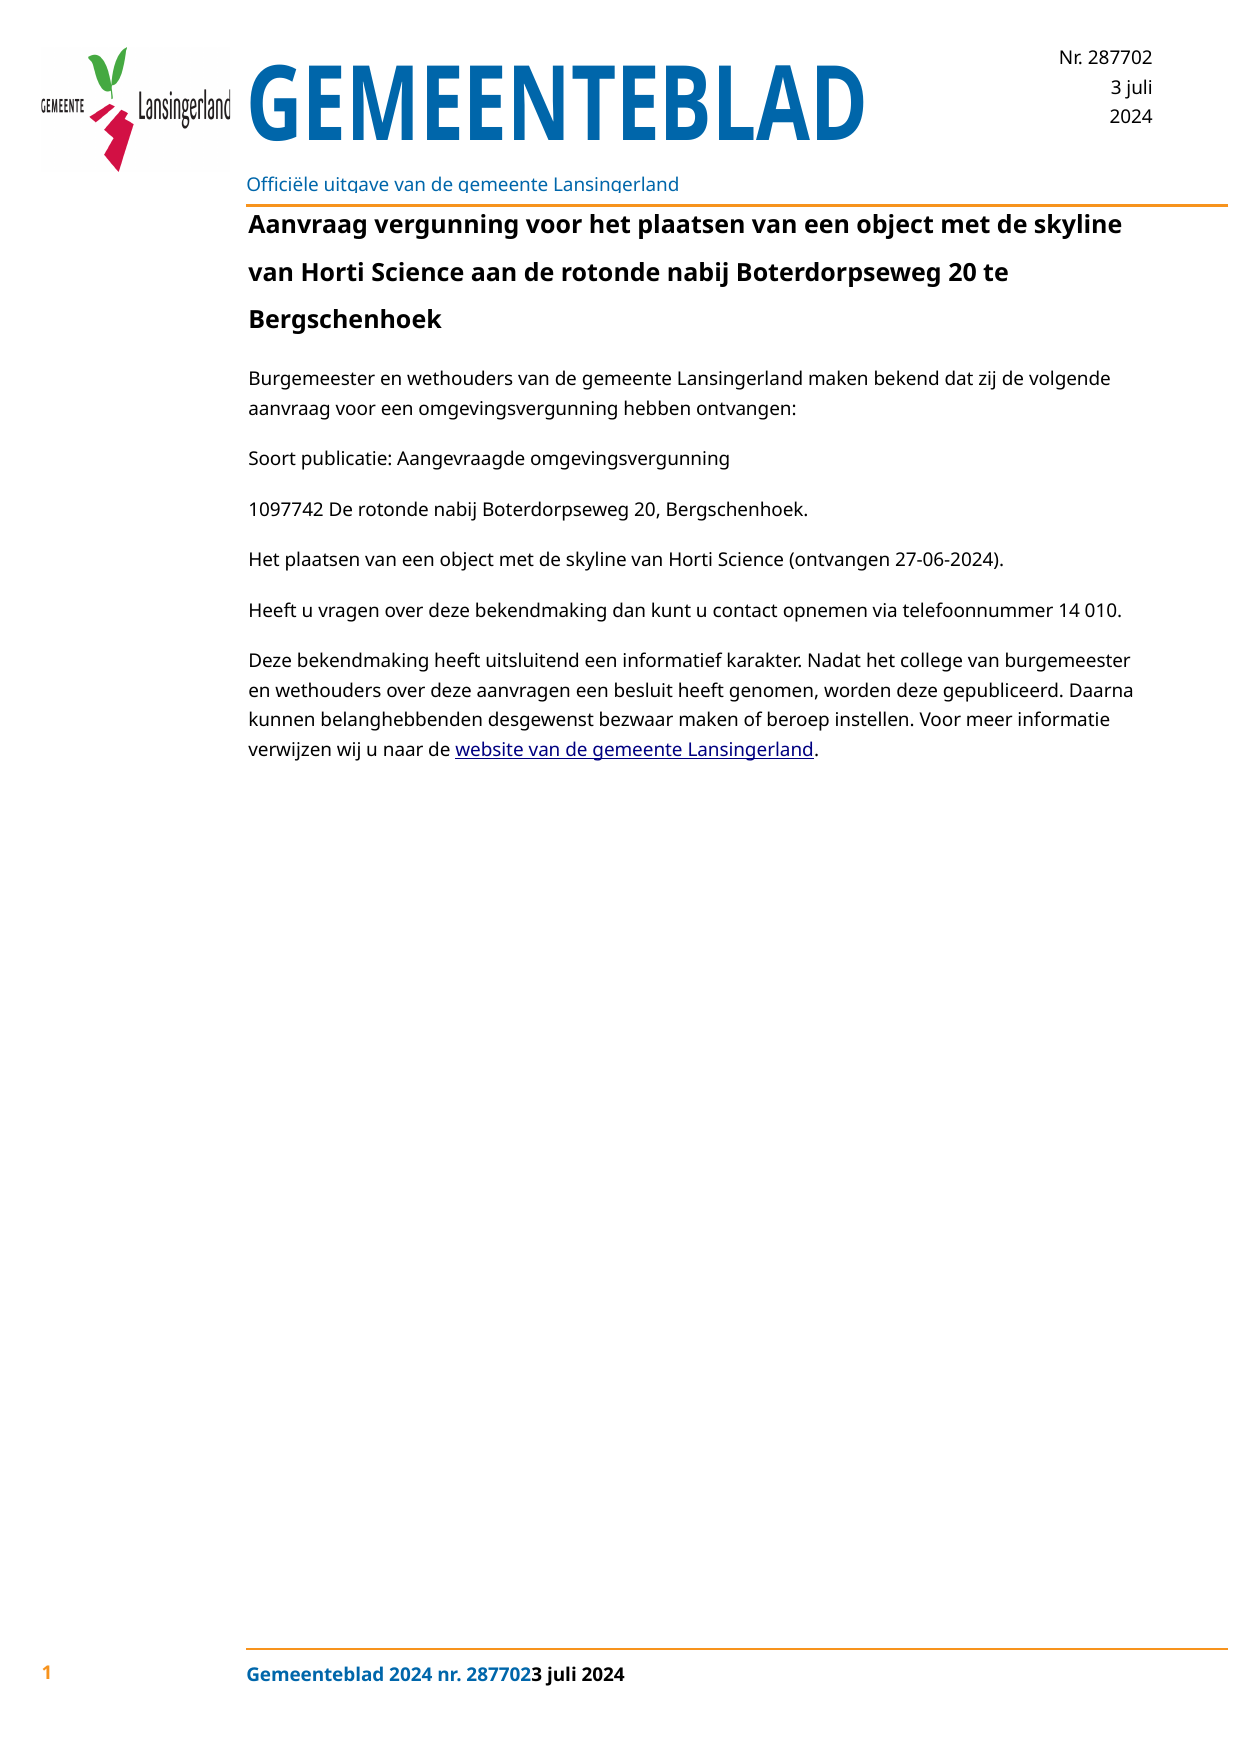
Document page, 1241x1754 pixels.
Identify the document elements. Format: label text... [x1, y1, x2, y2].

picture [41, 47, 231, 172]
text Deze bekendmaking heeft uitsluitend een informatief karakter. Nadat het college van burgemeester en wethouders over deze aanvragen een besluit heeft genomen, worden deze gepubliceerd. Daarna kunnen belanghebbenden desgewenst bezwaar maken of beroep instellen. Voor meer informatie verwijzen wij u naar de website van de gemeente Lansingerland. [248, 647, 1152, 762]
text 1097742 De rotonde nabij Boterdorpseweg 20, Bergschenhoek. [248, 496, 1152, 522]
text Soort publicatie: Aangevraagde omgevingsvergunning [248, 446, 1152, 471]
text Burgemeester en wethouders van de gemeente Lansingerland maken bekend dat zij de volgende aanvraag voor een omgevingsvergunning hebben ontvangen: [248, 366, 1152, 421]
text Het plaatsen van een object met de skyline van Horti Science (ontvangen 27-06-2024). [248, 546, 1152, 572]
text Aanvraag vergunning voor het plaatsen van een object met de skyline van Horti Science aan de rotonde nabij Boterdorpseweg 20 te Bergschenhoek [248, 207, 1152, 336]
text Heeft u vragen over deze bekendmaking dan kunt u contact opnemen via telefoonnummer 14 010. [248, 597, 1152, 622]
